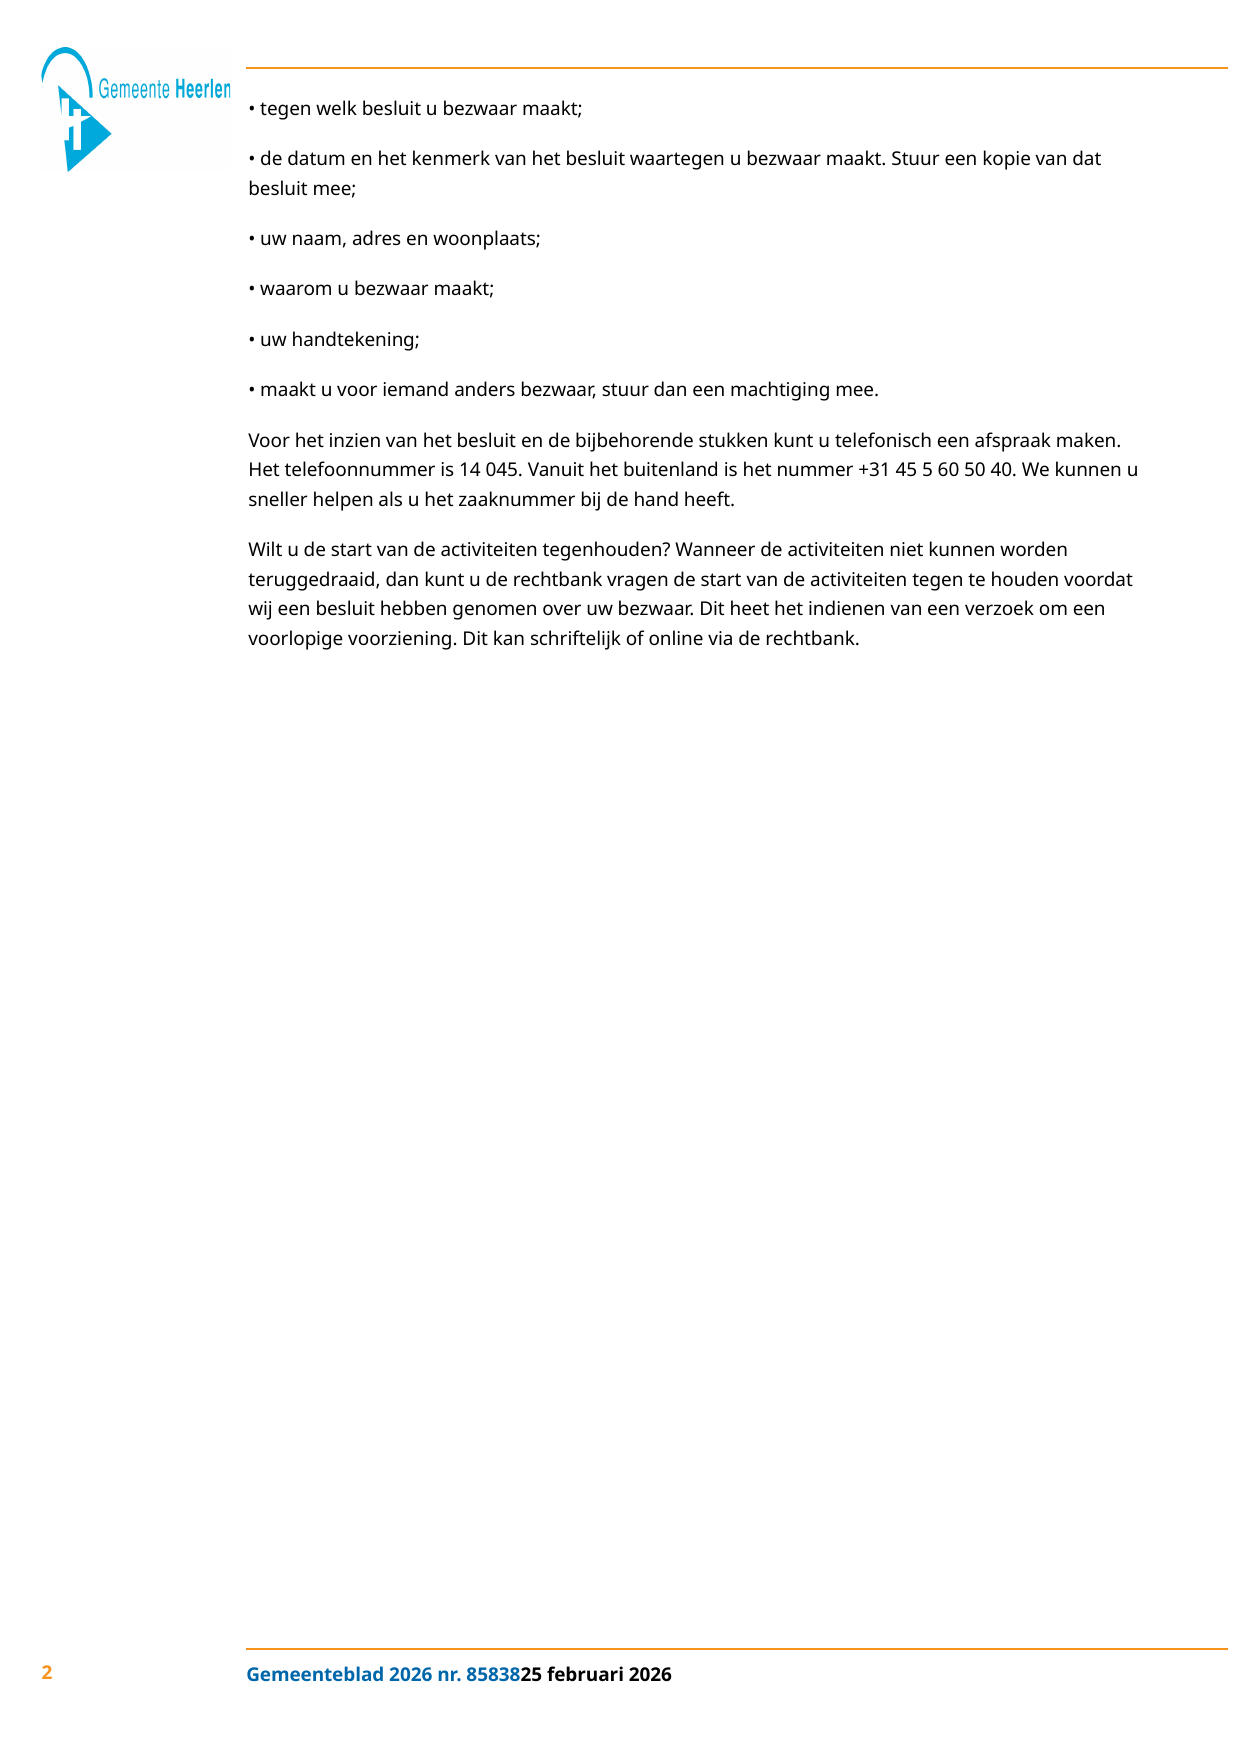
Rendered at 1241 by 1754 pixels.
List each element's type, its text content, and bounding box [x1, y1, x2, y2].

text • uw naam, adres en woonplaats; [248, 225, 1152, 251]
text • uw handtekening; [248, 326, 1152, 352]
picture [41, 47, 231, 172]
picture [41, 47, 59, 70]
text • de datum en het kenmerk van het besluit waartegen u bezwaar maakt. Stuur een kopie van dat besluit mee; [248, 145, 1152, 201]
text • tegen welk besluit u bezwaar maakt; [248, 95, 1152, 121]
text Wilt u de start van de activiteiten tegenhouden? Wanneer de activiteiten niet kunnen worden teruggedraaid, dan kunt u de rechtbank vragen de start van de activiteiten tegen te houden voordat wij een besluit hebben genomen over uw bezwaar. Dit heet het indienen van een verzoek om een voorlopige voorziening. Dit kan schriftelijk of online via de rechtbank. [248, 536, 1152, 651]
text Voor het inzien van het besluit en de bijbehorende stukken kunt u telefonisch een afspraak maken. Het telefoonnummer is 14 045. Vanuit het buitenland is het nummer +31 45 5 60 50 40. We kunnen u sneller helpen als u het zaaknummer bij de hand heeft. [248, 427, 1152, 512]
text • waarom u bezwaar maakt; [248, 276, 1152, 301]
text • maakt u voor iemand anders bezwaar, stuur dan een machtiging mee. [248, 376, 1152, 402]
